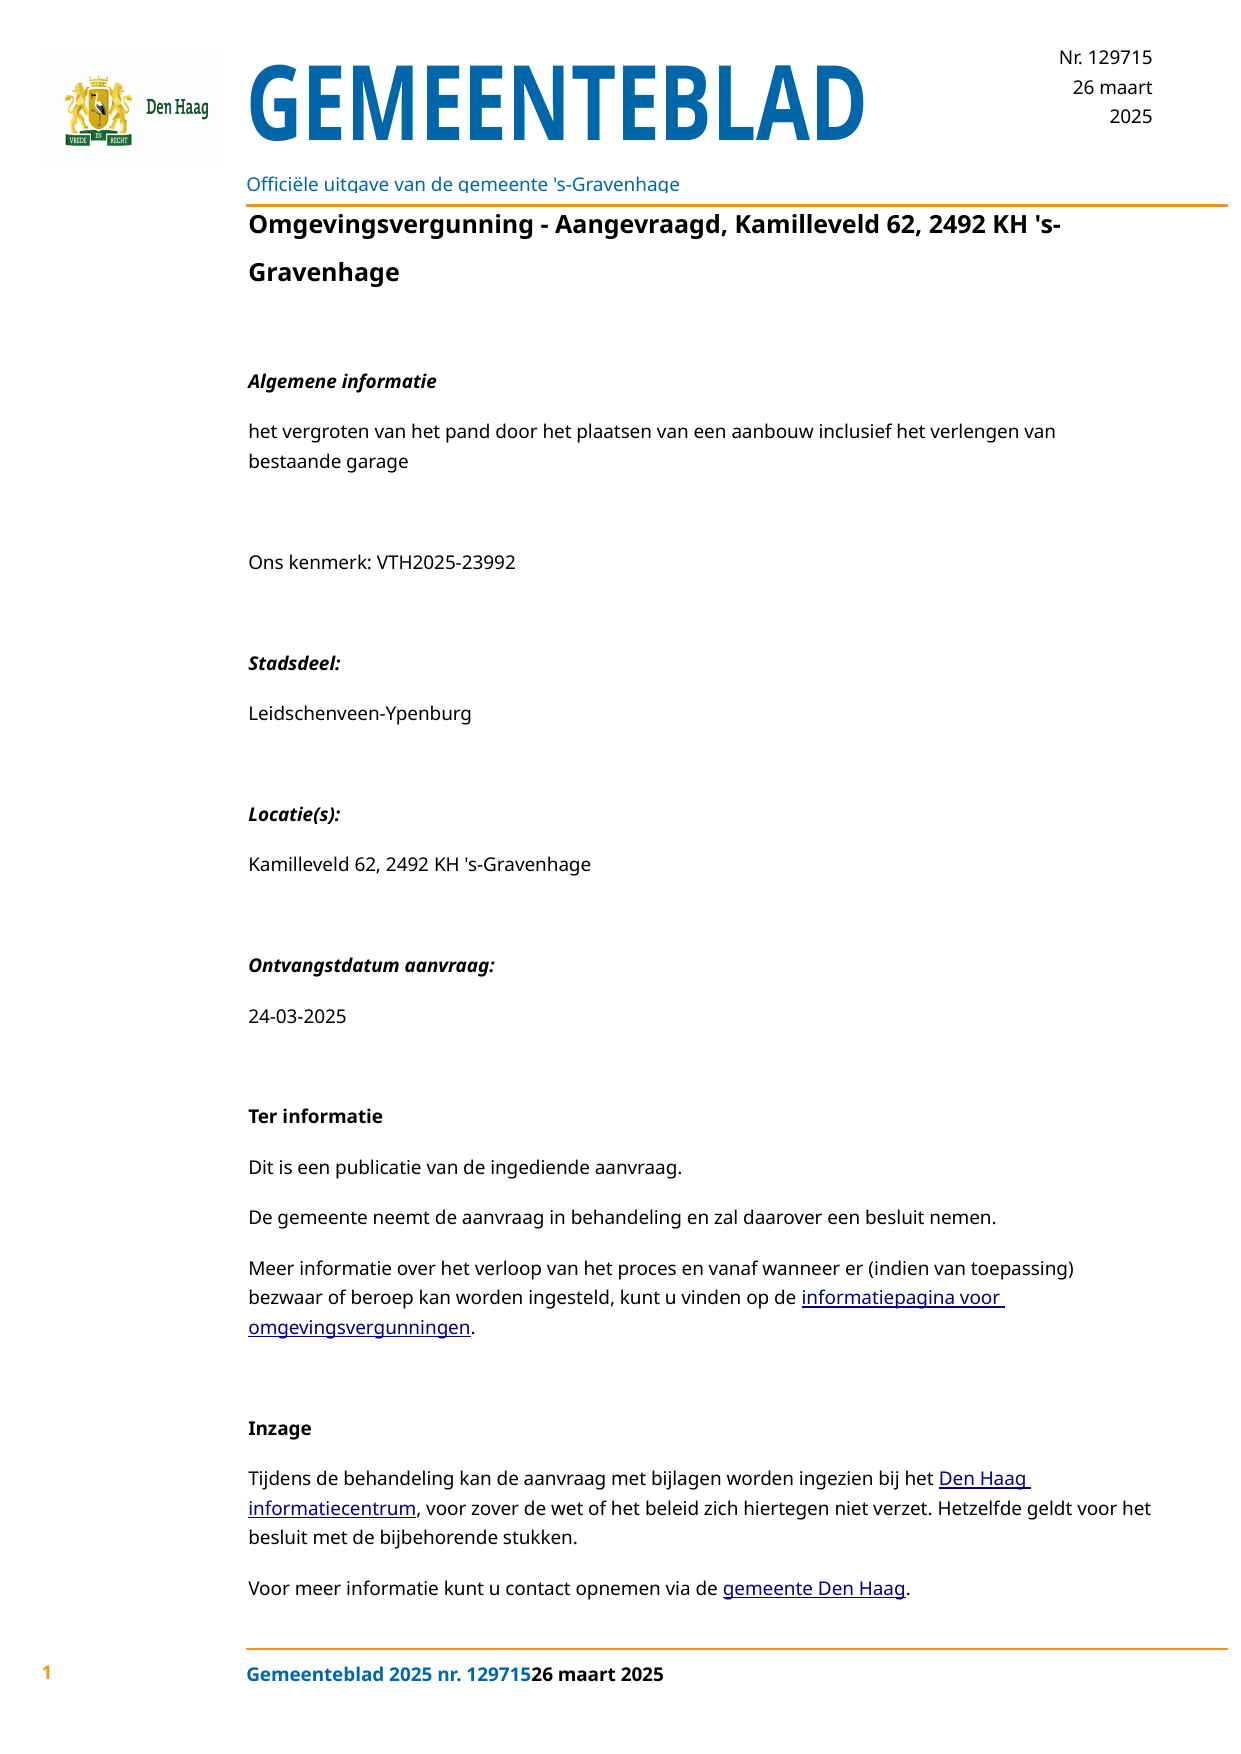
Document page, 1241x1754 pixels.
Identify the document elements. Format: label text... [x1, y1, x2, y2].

text Voor meer informatie kunt u contact opnemen via de gemeente Den Haag. [248, 1575, 1152, 1601]
text Stadsdeel: [248, 650, 1152, 676]
text De gemeente neemt de aanvraag in behandeling en zal daarover een besluit nemen. [248, 1204, 1152, 1230]
text Ons kenmerk: VTH2025-23992 [248, 549, 1152, 575]
text Locatie(s): [248, 801, 1152, 827]
text Kamilleveld 62, 2492 KH 's-Gravenhage [248, 852, 1152, 877]
text Algemene informatie [248, 368, 1152, 394]
picture [41, 47, 231, 172]
text Omgevingsvergunning - Aangevraagd, Kamilleveld 62, 2492 KH 's-Gravenhage [248, 207, 1152, 288]
text Meer informatie over het verloop van het proces en vanaf wanneer er (indien van toepassing) bezwaar of beroep kan worden ingesteld, kunt u vinden op de informatiepagina voor omgevingsvergunningen. [248, 1255, 1152, 1340]
text Tijdens de behandeling kan de aanvraag met bijlagen worden ingezien bij het Den Haag informatiecentrum, voor zover de wet of het beleid zich hiertegen niet verzet. Hetzelfde geldt voor het besluit met de bijbehorende stukken. [248, 1465, 1152, 1550]
text Ontvangstdatum aanvraag: [248, 952, 1152, 978]
text het vergroten van het pand door het plaatsen van een aanbouw inclusief het verlengen van bestaande garage [248, 419, 1152, 474]
text 24-03-2025 [248, 1003, 1152, 1029]
text Leidschenveen-Ypenburg [248, 700, 1152, 726]
text Inzage [248, 1415, 1152, 1441]
text Ter informatie [248, 1104, 1152, 1129]
text Dit is een publicatie van de ingediende aanvraag. [248, 1154, 1152, 1180]
